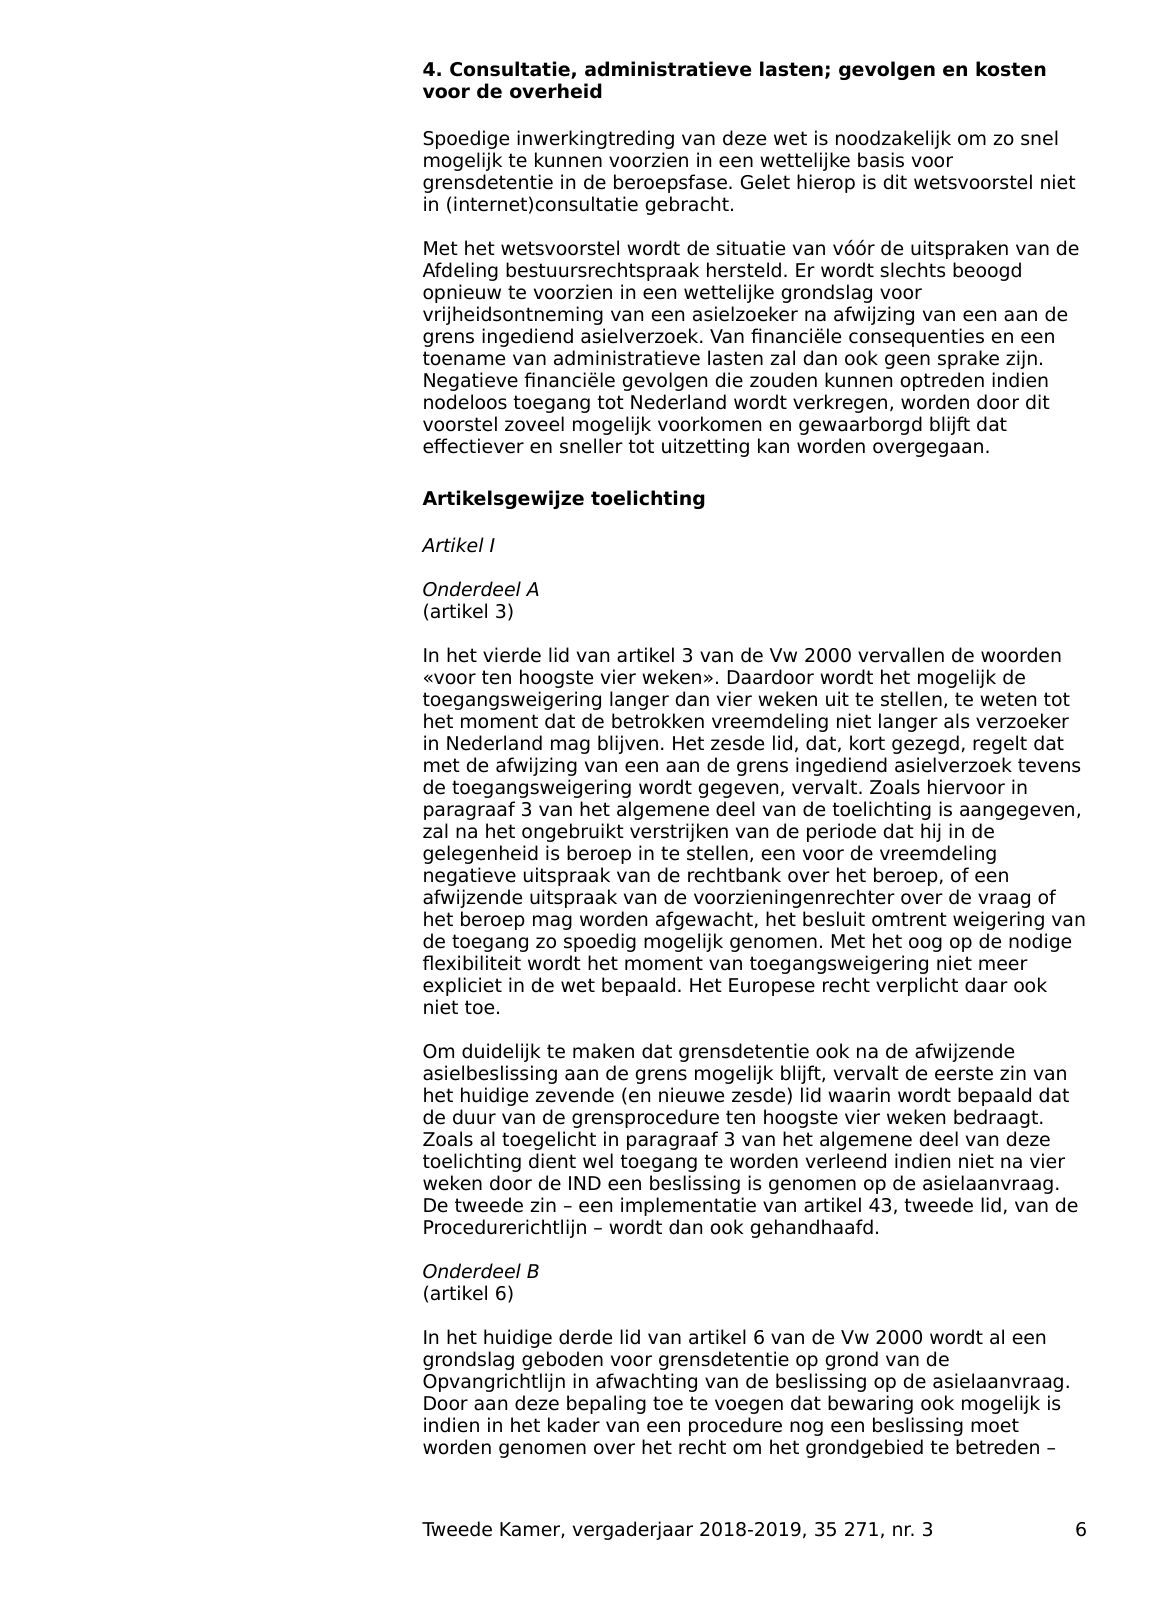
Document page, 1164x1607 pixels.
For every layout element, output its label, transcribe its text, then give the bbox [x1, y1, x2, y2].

subtitle Onderdeel A [422, 579, 1087, 601]
text Om duidelijk te maken dat grensdetentie ook na de afwijzende asielbeslissing aan de grens mogelijk blijft, vervalt de eerste zin van het huidige zevende (en nieuwe zesde) lid waarin wordt bepaald dat de duur van de grensprocedure ten hoogste vier weken bedraagt. Zoals al toegelicht in paragraaf 3 van het algemene deel van deze toelichting dient wel toegang te worden verleend indien niet na vier weken door de IND een beslissing is genomen op de asielaanvraag. De tweede zin – een implementatie van artikel 43, tweede lid, van de Procedurerichtlijn – wordt dan ook gehandhaafd. [422, 1041, 1087, 1239]
text (artikel 6) [422, 1283, 1087, 1305]
subtitle Onderdeel B [422, 1261, 1087, 1283]
subtitle Artikel I [422, 535, 1087, 557]
text Met het wetsvoorstel wordt de situatie van vóór de uitspraken van de Afdeling bestuursrechtspraak hersteld. Er wordt slechts beoogd opnieuw te voorzien in een wettelijke grondslag voor vrijheidsontneming van een asielzoeker na afwijzing van een aan de grens ingediend asielverzoek. Van financiële consequenties en een toename van administratieve lasten zal dan ook geen sprake zijn. Negatieve financiële gevolgen die zouden kunnen optreden indien nodeloos toegang tot Nederland wordt verkregen, worden door dit voorstel zoveel mogelijk voorkomen en gewaarborgd blijft dat effectiever en sneller tot uitzetting kan worden overgegaan. [422, 238, 1087, 458]
text In het vierde lid van artikel 3 van de Vw 2000 vervallen de woorden «voor ten hoogste vier weken». Daardoor wordt het mogelijk de toegangsweigering langer dan vier weken uit te stellen, te weten tot het moment dat de betrokken vreemdeling niet langer als verzoeker in Nederland mag blijven. Het zesde lid, dat, kort gezegd, regelt dat met de afwijzing van een aan de grens ingediend asielverzoek tevens de toegangsweigering wordt gegeven, vervalt. Zoals hiervoor in paragraaf 3 van het algemene deel van de toelichting is aangegeven, zal na het ongebruikt verstrijken van de periode dat hij in de gelegenheid is beroep in te stellen, een voor de vreemdeling negatieve uitspraak van de rechtbank over het beroep, of een afwijzende uitspraak van de voorzieningenrechter over de vraag of het beroep mag worden afgewacht, het besluit omtrent weigering van de toegang zo spoedig mogelijk genomen. Met het oog op de nodige flexibiliteit wordt het moment van toegangsweigering niet meer expliciet in de wet bepaald. Het Europese recht verplicht daar ook niet toe. [422, 645, 1087, 1019]
subtitle 4. Consultatie, administratieve lasten; gevolgen en kosten voor de overheid [422, 59, 1087, 103]
text In het huidige derde lid van artikel 6 van de Vw 2000 wordt al een grondslag geboden voor grensdetentie op grond van de Opvangrichtlijn in afwachting van de beslissing op de asielaanvraag. Door aan deze bepaling toe te voegen dat bewaring ook mogelijk is indien in het kader van een procedure nog een beslissing moet worden genomen over het recht om het grondgebied te betreden – [422, 1327, 1087, 1459]
subtitle Artikelsgewijze toelichting [422, 488, 1087, 510]
text Spoedige inwerkingtreding van deze wet is noodzakelijk om zo snel mogelijk te kunnen voorzien in een wettelijke basis voor grensdetentie in de beroepsfase. Gelet hierop is dit wetsvoorstel niet in (internet)consultatie gebracht. [422, 128, 1087, 216]
text (artikel 3) [422, 601, 1087, 623]
